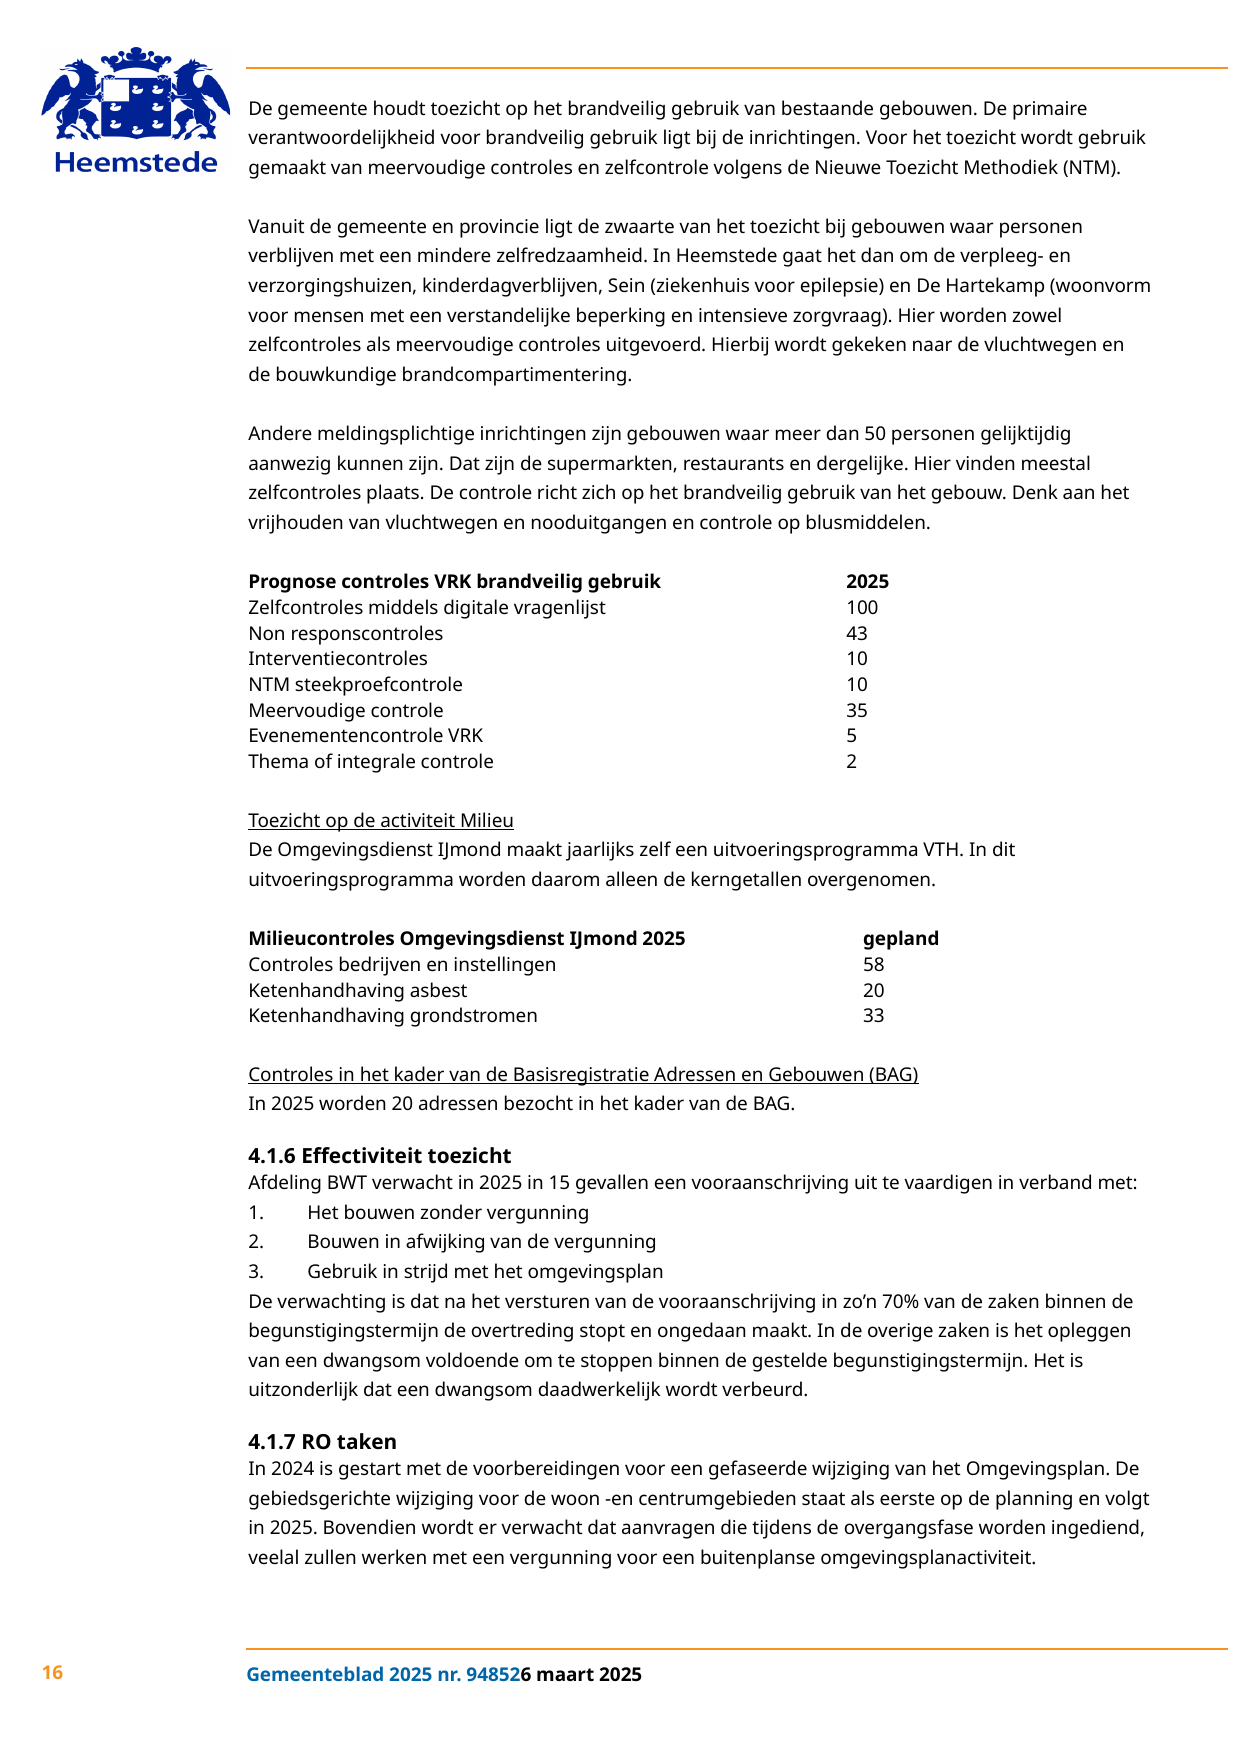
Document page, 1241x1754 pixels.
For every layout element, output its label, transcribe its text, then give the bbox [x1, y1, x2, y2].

table_cell NTM steekproefcontrole [248, 671, 846, 697]
table_cell 58 [863, 951, 1152, 977]
picture [41, 47, 231, 172]
table_cell Ketenhandhaving grondstromen [248, 1003, 863, 1028]
table_cell 33 [863, 1003, 1152, 1028]
text De verwachting is dat na het versturen van de vooraanschrijving in zo’n 70% van de zaken binnen de begunstigingstermijn de overtreding stopt en ongedaan maakt. In de overige zaken is het opleggen van een dwangsom voldoende om te stoppen binnen de gestelde begunstigingstermijn. Het is uitzonderlijk dat een dwangsom daadwerkelijk wordt verbeurd. [248, 1288, 1152, 1402]
list Bouwen in afwijking van de vergunning [248, 1229, 1152, 1254]
table_cell 100 [846, 594, 1152, 620]
text In 2024 is gestart met de voorbereidingen voor een gefaseerde wijziging van het Omgevingsplan. De gebiedsgerichte wijziging voor de woon -en centrumgebieden staat als eerste op de planning en volgt in 2025. Bovendien wordt er verwacht dat aanvragen die tijdens de overgangsfase worden ingediend, veelal zullen werken met een vergunning voor een buitenplanse omgevingsplanactiviteit. [248, 1455, 1152, 1570]
table_cell Zelfcontroles middels digitale vragenlijst [248, 594, 846, 620]
table_header 2025 [846, 568, 1152, 594]
table_cell 20 [863, 977, 1152, 1002]
table_cell Controles bedrijven en instellingen [248, 951, 863, 977]
text Controles in het kader van de Basisregistratie Adressen en Gebouwen (BAG) [248, 1061, 1152, 1087]
table_cell 5 [846, 723, 1152, 748]
table_cell Interventiecontroles [248, 645, 846, 671]
table_cell 10 [846, 671, 1152, 697]
text Toezicht op de activiteit Milieu [248, 807, 1152, 833]
text Andere meldingsplichtige inrichtingen zijn gebouwen waar meer dan 50 personen gelijktijdig aanwezig kunnen zijn. Dat zijn de supermarkten, restaurants en dergelijke. Hier vinden meestal zelfcontroles plaats. De controle richt zich op het brandveilig gebruik van het gebouw. Denk aan het vrijhouden van vluchtwegen en nooduitgangen en controle op blusmiddelen. [248, 420, 1152, 535]
text De gemeente houdt toezicht op het brandveilig gebruik van bestaande gebouwen. De primaire verantwoordelijkheid voor brandveilig gebruik ligt bij de inrichtingen. Voor het toezicht wordt gebruik gemaakt van meervoudige controles en zelfcontrole volgens de Nieuwe Toezicht Methodiek (NTM). [248, 95, 1152, 180]
list Het bouwen zonder vergunning [248, 1199, 1152, 1225]
list Gebruik in strijd met het omgevingsplan [248, 1258, 1152, 1284]
table_cell 10 [846, 645, 1152, 671]
text Afdeling BWT verwacht in 2025 in 15 gevallen een vooraanschrijving uit te vaardigen in verband met: [248, 1169, 1152, 1195]
table_cell Non responscontroles [248, 620, 846, 645]
table_header Milieucontroles Omgevingsdienst IJmond 2025 [248, 925, 863, 951]
table_cell 43 [846, 620, 1152, 645]
table_cell Evenementencontrole VRK [248, 723, 846, 748]
text 4.1.7 RO taken [248, 1427, 1152, 1455]
table_header gepland [863, 925, 1152, 951]
table_cell Ketenhandhaving asbest [248, 977, 863, 1002]
text De Omgevingsdienst IJmond maakt jaarlijks zelf een uitvoeringsprogramma VTH. In dit uitvoeringsprogramma worden daarom alleen de kerngetallen overgenomen. [248, 836, 1152, 892]
text Vanuit de gemeente en provincie ligt de zwaarte van het toezicht bij gebouwen waar personen verblijven met een mindere zelfredzaamheid. In Heemstede gaat het dan om de verpleeg- en verzorgingshuizen, kinderdagverblijven, Sein (ziekenhuis voor epilepsie) en De Hartekamp (woonvorm voor mensen met een verstandelijke beperking en intensieve zorgvraag). Hier worden zowel zelfcontroles als meervoudige controles uitgevoerd. Hierbij wordt gekeken naar de vluchtwegen en de bouwkundige brandcompartimentering. [248, 213, 1152, 387]
text 4.1.6 Effectiviteit toezicht [248, 1141, 1152, 1169]
table_cell 2 [846, 748, 1152, 774]
table_cell 35 [846, 697, 1152, 723]
table_header Prognose controles VRK brandveilig gebruik [248, 568, 846, 594]
table_cell Meervoudige controle [248, 697, 846, 723]
table_cell Thema of integrale controle [248, 748, 846, 774]
text In 2025 worden 20 adressen bezocht in het kader van de BAG. [248, 1091, 1152, 1116]
